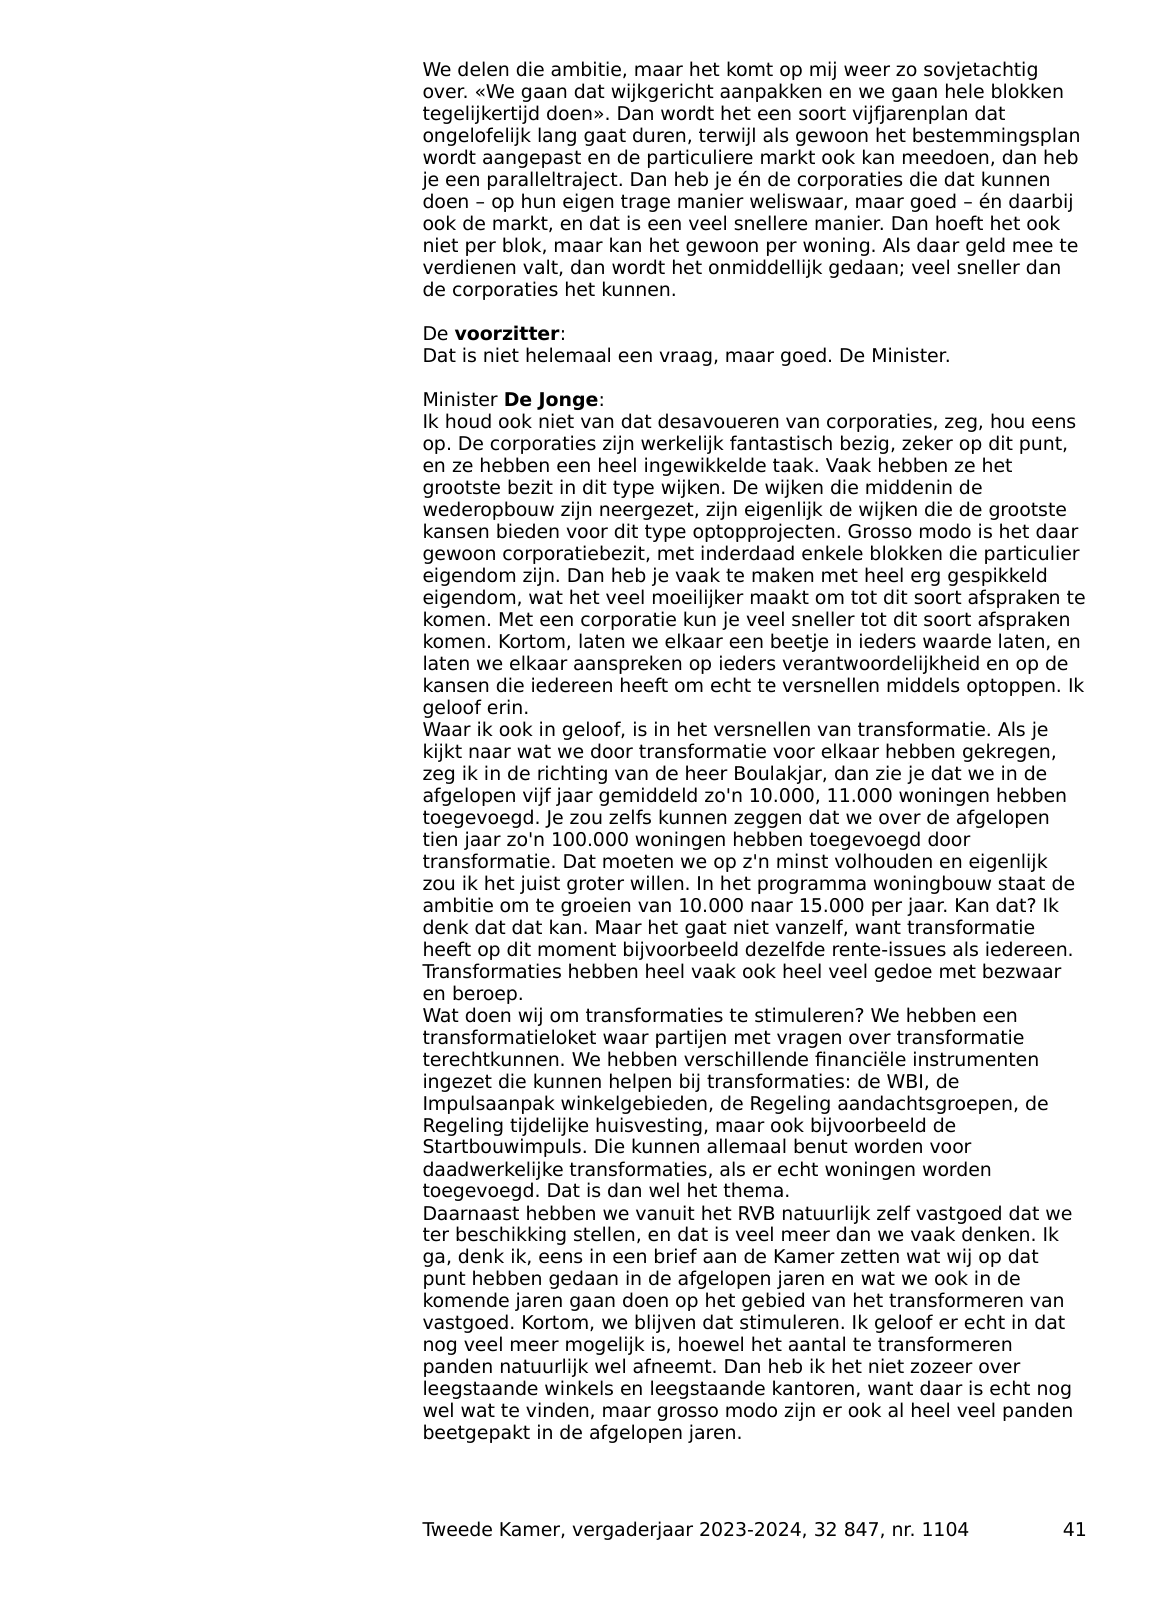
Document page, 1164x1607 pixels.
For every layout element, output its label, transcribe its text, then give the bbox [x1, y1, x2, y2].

text Daarnaast hebben we vanuit het RVB natuurlijk zelf vastgoed dat we ter beschikking stellen, en dat is veel meer dan we vaak denken. Ik ga, denk ik, eens in een brief aan de Kamer zetten wat wij op dat punt hebben gedaan in de afgelopen jaren en wat we ook in de komende jaren gaan doen op het gebied van het transformeren van vastgoed. Kortom, we blijven dat stimuleren. Ik geloof er echt in dat nog veel meer mogelijk is, hoewel het aantal te transformeren panden natuurlijk wel afneemt. Dan heb ik het niet zozeer over leegstaande winkels en leegstaande kantoren, want daar is echt nog wel wat te vinden, maar grosso modo zijn er ook al heel veel panden beetgepakt in de afgelopen jaren. [422, 1202, 1087, 1444]
text We delen die ambitie, maar het komt op mij weer zo sovjetachtig over. «We gaan dat wijkgericht aanpakken en we gaan hele blokken tegelijkertijd doen». Dan wordt het een soort vijfjarenplan dat ongelofelijk lang gaat duren, terwijl als gewoon het bestemmingsplan wordt aangepast en de particuliere markt ook kan meedoen, dan heb je een paralleltraject. Dan heb je én de corporaties die dat kunnen doen – op hun eigen trage manier weliswaar, maar goed – én daarbij ook de markt, en dat is een veel snellere manier. Dan hoeft het ook niet per blok, maar kan het gewoon per woning. Als daar geld mee te verdienen valt, dan wordt het onmiddellijk gedaan; veel sneller dan de corporaties het kunnen. [422, 59, 1087, 301]
text Dat is niet helemaal een vraag, maar goed. De Minister. [422, 345, 1087, 367]
text Ik houd ook niet van dat desavoueren van corporaties, zeg, hou eens op. De corporaties zijn werkelijk fantastisch bezig, zeker op dit punt, en ze hebben een heel ingewikkelde taak. Vaak hebben ze het grootste bezit in dit type wijken. De wijken die middenin de wederopbouw zijn neergezet, zijn eigenlijk de wijken die de grootste kansen bieden voor dit type optopprojecten. Grosso modo is het daar gewoon corporatiebezit, met inderdaad enkele blokken die particulier eigendom zijn. Dan heb je vaak te maken met heel erg gespikkeld eigendom, wat het veel moeilijker maakt om tot dit soort afspraken te komen. Met een corporatie kun je veel sneller tot dit soort afspraken komen. Kortom, laten we elkaar een beetje in ieders waarde laten, en laten we elkaar aanspreken op ieders verantwoordelijkheid en op de kansen die iedereen heeft om echt te versnellen middels optoppen. Ik geloof erin. [422, 411, 1087, 719]
text De voorzitter: [422, 323, 1087, 345]
text Waar ik ook in geloof, is in het versnellen van transformatie. Als je kijkt naar wat we door transformatie voor elkaar hebben gekregen, zeg ik in de richting van de heer Boulakjar, dan zie je dat we in de afgelopen vijf jaar gemiddeld zo'n 10.000, 11.000 woningen hebben toegevoegd. Je zou zelfs kunnen zeggen dat we over de afgelopen tien jaar zo'n 100.000 woningen hebben toegevoegd door transformatie. Dat moeten we op z'n minst volhouden en eigenlijk zou ik het juist groter willen. In het programma woningbouw staat de ambitie om te groeien van 10.000 naar 15.000 per jaar. Kan dat? Ik denk dat dat kan. Maar het gaat niet vanzelf, want transformatie heeft op dit moment bijvoorbeeld dezelfde rente-issues als iedereen. Transformaties hebben heel vaak ook heel veel gedoe met bezwaar en beroep. [422, 719, 1087, 1004]
text Minister De Jonge: [422, 389, 1087, 411]
text Wat doen wij om transformaties te stimuleren? We hebben een transformatieloket waar partijen met vragen over transformatie terechtkunnen. We hebben verschillende financiële instrumenten ingezet die kunnen helpen bij transformaties: de WBI, de Impulsaanpak winkelgebieden, de Regeling aandachtsgroepen, de Regeling tijdelijke huisvesting, maar ook bijvoorbeeld de Startbouwimpuls. Die kunnen allemaal benut worden voor daadwerkelijke transformaties, als er echt woningen worden toegevoegd. Dat is dan wel het thema. [422, 1004, 1087, 1202]
